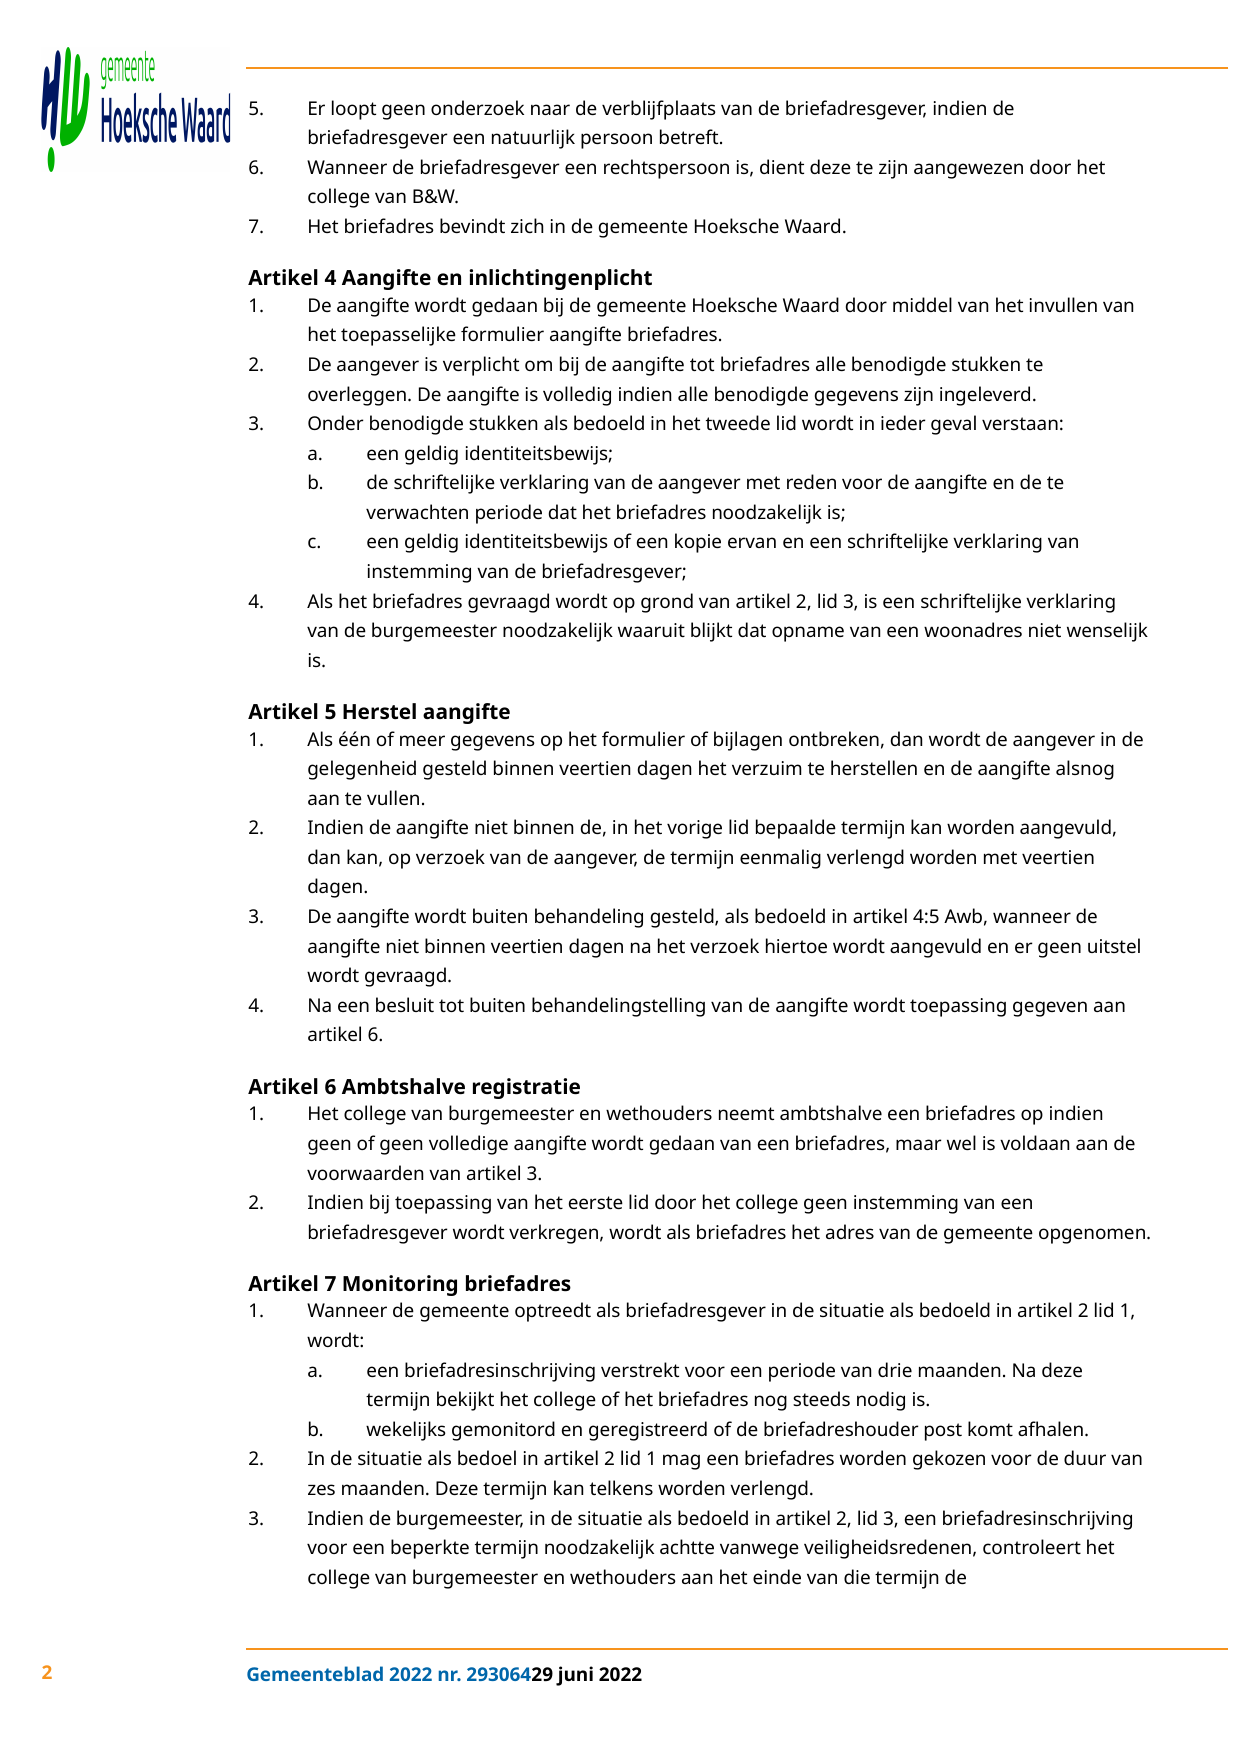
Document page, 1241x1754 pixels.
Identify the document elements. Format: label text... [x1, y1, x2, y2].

list Indien de aangifte niet binnen de, in het vorige lid bepaalde termijn kan worden aangevuld, dan kan, op verzoek van de aangever, de termijn eenmalig verlengd worden met veertien dagen. [248, 814, 1152, 899]
list Het college van burgemeester en wethouders neemt ambtshalve een briefadres op indien geen of geen volledige aangifte wordt gedaan van een briefadres, maar wel is voldaan aan de voorwaarden van artikel 3. [248, 1101, 1152, 1185]
list Het briefadres bevindt zich in de gemeente Hoeksche Waard. [248, 213, 1152, 239]
list Na een besluit tot buiten behandelingstelling van de aangifte wordt toepassing gegeven aan artikel 6. [248, 992, 1152, 1047]
list Indien de burgemeester, in de situatie als bedoeld in artikel 2, lid 3, een briefadresinschrijving voor een beperkte termijn noodzakelijk achtte vanwege veiligheidsredenen, controleert het college van burgemeester en wethouders aan het einde van die termijn de [248, 1505, 1152, 1590]
list een geldig identiteitsbewijs of een kopie ervan en een schriftelijke verklaring van instemming van de briefadresgever; [307, 529, 1152, 584]
list De aangever is verplicht om bij de aangifte tot briefadres alle benodigde stukken te overleggen. De aangifte is volledig indien alle benodigde gegevens zijn ingeleverd. [248, 351, 1152, 406]
list een briefadresinschrijving verstrekt voor een periode van drie maanden. Na deze termijn bekijkt het college of het briefadres nog steeds nodig is. [307, 1357, 1152, 1412]
list een geldig identiteitsbewijs; [307, 440, 1152, 466]
text Artikel 7 Monitoring briefadres [248, 1269, 1152, 1298]
picture [41, 47, 231, 172]
text Artikel 6 Ambtshalve registratie [248, 1072, 1152, 1101]
list Er loopt geen onderzoek naar de verblijfplaats van de briefadresgever, indien de briefadresgever een natuurlijk persoon betreft. [248, 95, 1152, 150]
list wekelijks gemonitord en geregistreerd of de briefadreshouder post komt afhalen. [307, 1416, 1152, 1442]
list Indien bij toepassing van het eerste lid door het college geen instemming van een briefadresgever wordt verkregen, wordt als briefadres het adres van de gemeente opgenomen. [248, 1189, 1152, 1244]
list De aangifte wordt gedaan bij de gemeente Hoeksche Waard door middel van het invullen van het toepasselijke formulier aangifte briefadres. [248, 292, 1152, 347]
list Wanneer de gemeente optreedt als briefadresgever in de situatie als bedoeld in artikel 2 lid 1, wordt: [248, 1298, 1152, 1353]
list de schriftelijke verklaring van de aangever met reden voor de aangifte en de te verwachten periode dat het briefadres noodzakelijk is; [307, 469, 1152, 525]
list Wanneer de briefadresgever een rechtspersoon is, dient deze te zijn aangewezen door het college van B&W. [248, 154, 1152, 209]
text Artikel 5 Herstel aangifte [248, 697, 1152, 726]
list Als één of meer gegevens op het formulier of bijlagen ontbreken, dan wordt de aangever in de gelegenheid gesteld binnen veertien dagen het verzuim te herstellen en de aangifte alsnog aan te vullen. [248, 726, 1152, 811]
list Onder benodigde stukken als bedoeld in het tweede lid wordt in ieder geval verstaan: [248, 410, 1152, 436]
list In de situatie als bedoel in artikel 2 lid 1 mag een briefadres worden gekozen voor de duur van zes maanden. Deze termijn kan telkens worden verlengd. [248, 1446, 1152, 1501]
text Artikel 4 Aangifte en inlichtingenplicht [248, 263, 1152, 292]
list De aangifte wordt buiten behandeling gesteld, als bedoeld in artikel 4:5 Awb, wanneer de aangifte niet binnen veertien dagen na het verzoek hiertoe wordt aangevuld en er geen uitstel wordt gevraagd. [248, 903, 1152, 988]
list Als het briefadres gevraagd wordt op grond van artikel 2, lid 3, is een schriftelijke verklaring van de burgemeester noodzakelijk waaruit blijkt dat opname van een woonadres niet wenselijk is. [248, 588, 1152, 673]
